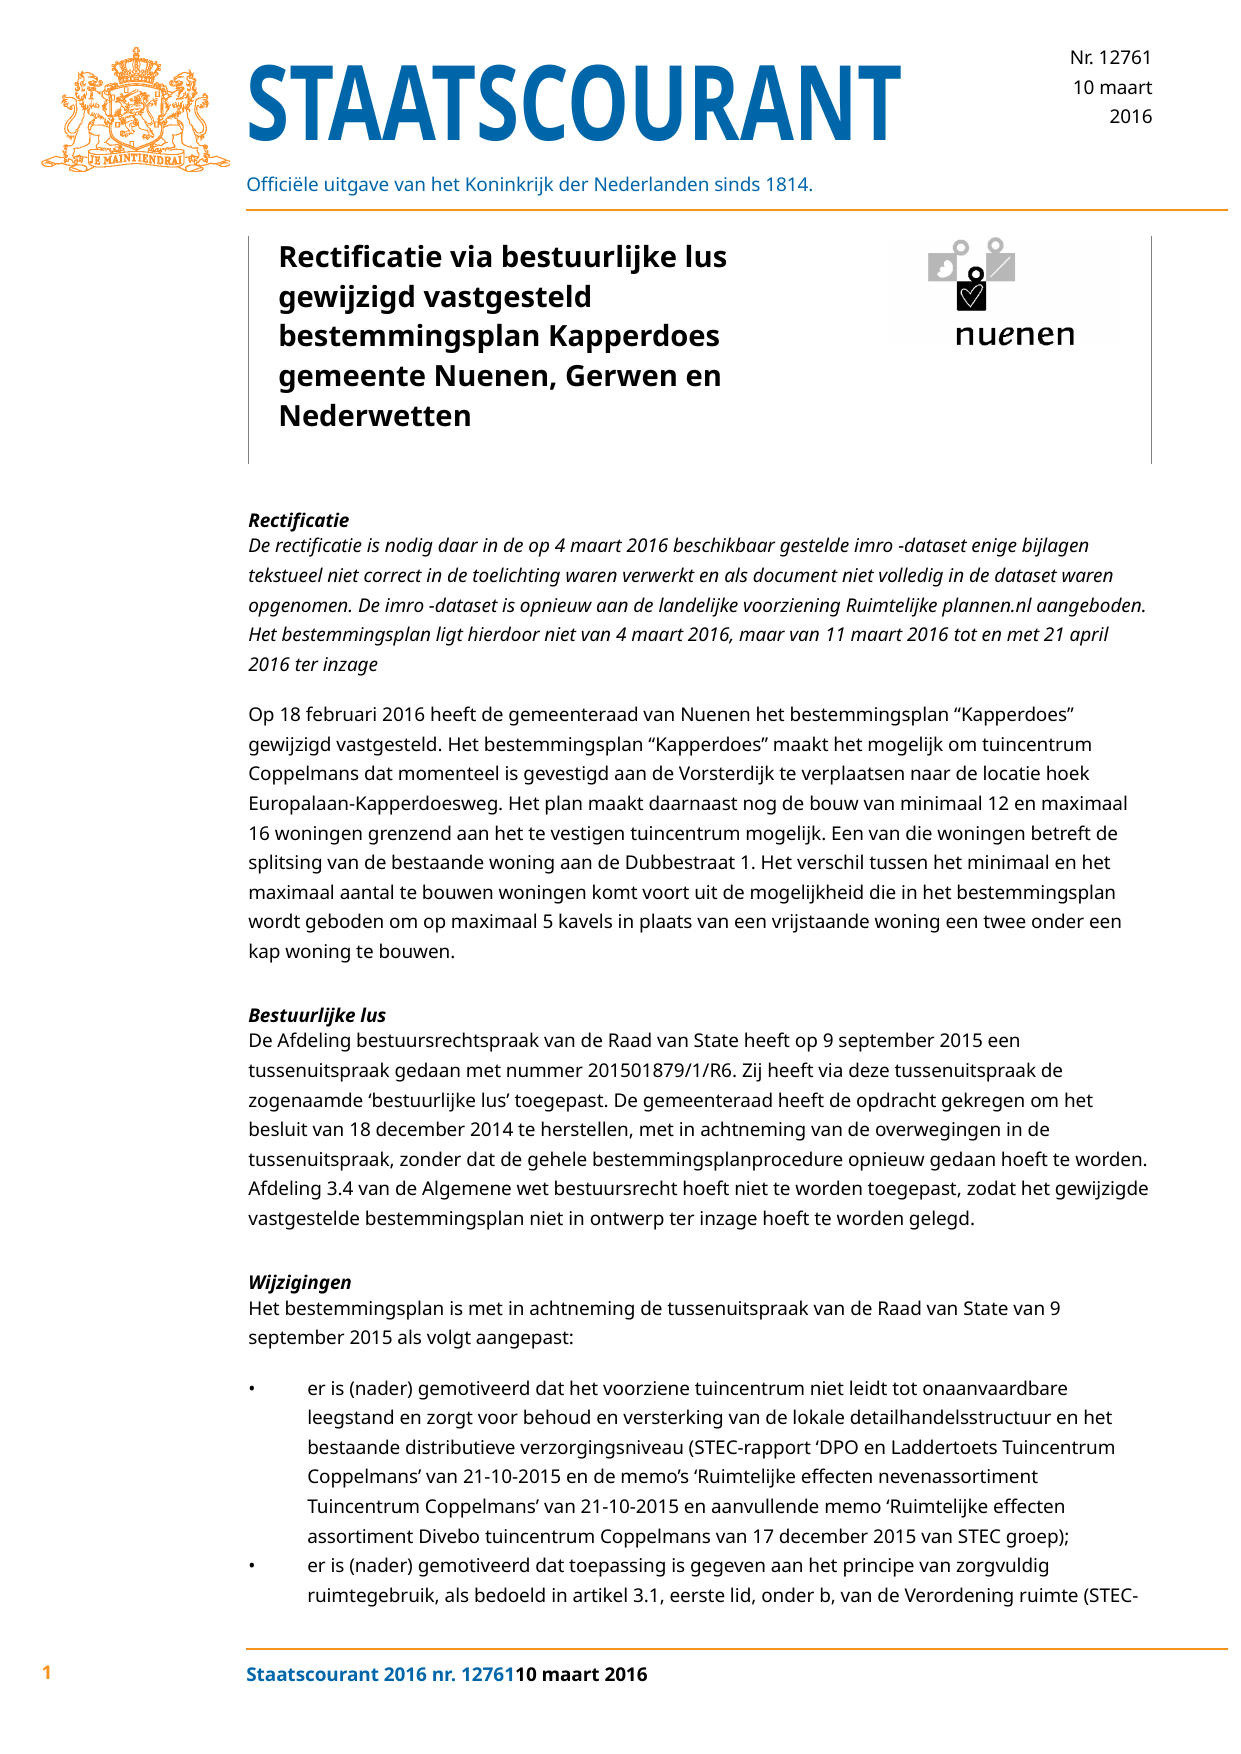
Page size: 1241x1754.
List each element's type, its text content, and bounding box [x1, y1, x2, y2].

text Wijzigingen [248, 1269, 1152, 1295]
picture [41, 47, 231, 172]
text Bestuurlijke lus [248, 1002, 1152, 1028]
text De rectificatie is nodig daar in de op 4 maart 2016 beschikbaar gestelde imro -dataset enige bijlagen tekstueel niet correct in de toelichting waren verwerkt en als document niet volledig in de dataset waren opgenomen. De imro -dataset is opnieuw aan de landelijke voorziening Ruimtelijke plannen.nl aangeboden. Het bestemmingsplan ligt hierdoor niet van 4 maart 2016, maar van 11 maart 2016 tot en met 21 april 2016 ter inzage [248, 533, 1152, 677]
list er is (nader) gemotiveerd dat het voorziene tuincentrum niet leidt tot onaanvaardbare leegstand en zorgt voor behoud en versterking van de lokale detailhandelsstructuur en het bestaande distributieve verzorgingsniveau (STEC-rapport ‘DPO en Laddertoets Tuincentrum Coppelmans’ van 21-10-2015 en de memo’s ‘Ruimtelijke effecten nevenassortiment Tuincentrum Coppelmans’ van 21-10-2015 en aanvullende memo ‘Ruimtelijke effecten assortiment Divebo tuincentrum Coppelmans van 17 december 2015 van STEC groep); [248, 1375, 1152, 1548]
list er is (nader) gemotiveerd dat toepassing is gegeven aan het principe van zorgvuldig ruimtegebruik, als bedoeld in artikel 3.1, eerste lid, onder b, van de Verordening ruimte (STEC- [248, 1552, 1152, 1608]
table_header Rectificatie via bestuurlijke lus gewijzigd vastgesteld bestemmingsplan Kapperdoes gemeente Nuenen, Gerwen en Nederwetten [249, 236, 850, 464]
text Op 18 februari 2016 heeft de gemeenteraad van Nuenen het bestemmingsplan “Kapperdoes” gewijzigd vastgesteld. Het bestemmingsplan “Kapperdoes” maakt het mogelijk om tuincentrum Coppelmans dat momenteel is gevestigd aan de Vorsterdijk te verplaatsen naar de locatie hoek Europalaan-Kapperdoesweg. Het plan maakt daarnaast nog de bouw van minimaal 12 en maximaal 16 woningen grenzend aan het te vestigen tuincentrum mogelijk. Een van die woningen betreft de splitsing van de bestaande woning aan de Dubbestraat 1. Het verschil tussen het minimaal en het maximaal aantal te bouwen woningen komt voort uit de mogelijkheid die in het bestemmingsplan wordt geboden om op maximaal 5 kavels in plaats van een vrijstaande woning een twee onder een kap woning te bouwen. [248, 701, 1152, 964]
text Rectificatie [248, 507, 1152, 533]
picture [882, 236, 1119, 346]
table_header [850, 236, 1151, 464]
text Het bestemmingsplan is met in achtneming de tussenuitspraak van de Raad van State van 9 september 2015 als volgt aangepast: [248, 1295, 1152, 1350]
text De Afdeling bestuursrechtspraak van de Raad van State heeft op 9 september 2015 een tussenuitspraak gedaan met nummer 201501879/1/R6. Zij heeft via deze tussenuitspraak de zogenaamde ‘bestuurlijke lus’ toegepast. De gemeenteraad heeft de opdracht gekregen om het besluit van 18 december 2014 te herstellen, met in achtneming van de overwegingen in de tussenuitspraak, zonder dat de gehele bestemmingsplanprocedure opnieuw gedaan hoeft te worden. Afdeling 3.4 van de Algemene wet bestuursrecht hoeft niet te worden toegepast, zodat het gewijzigde vastgestelde bestemmingsplan niet in ontwerp ter inzage hoeft te worden gelegd. [248, 1028, 1152, 1231]
